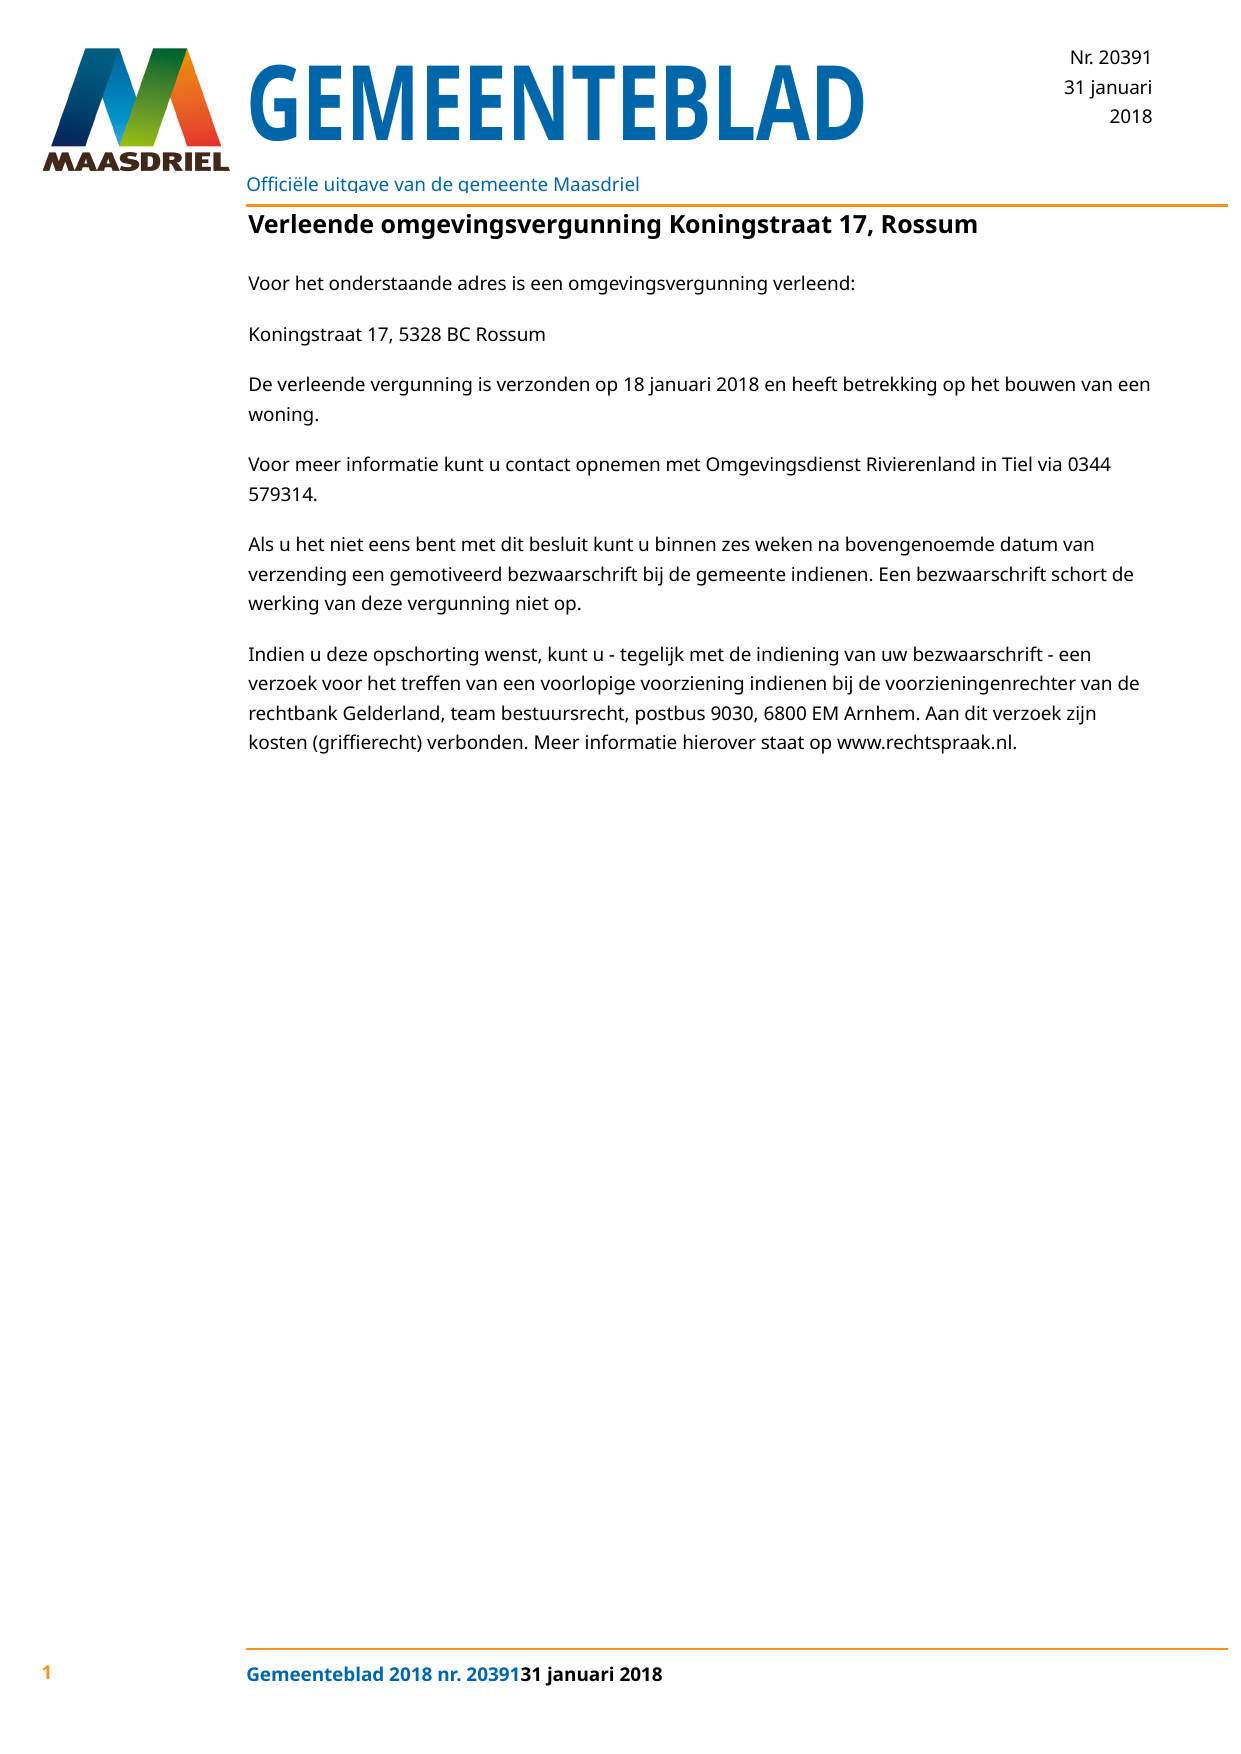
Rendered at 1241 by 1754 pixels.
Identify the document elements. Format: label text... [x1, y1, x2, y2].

text Voor het onderstaande adres is een omgevingsvergunning verleend: [248, 270, 1152, 296]
text Koningstraat 17, 5328 BC Rossum [248, 321, 1152, 346]
text Voor meer informatie kunt u contact opnemen met Omgevingsdienst Rivierenland in Tiel via 0344 579314. [248, 451, 1152, 506]
text Indien u deze opschorting wenst, kunt u - tegelijk met de indiening van uw bezwaarschrift - een verzoek voor het treffen van een voorlopige voorziening indienen bij de voorzieningenrechter van de rechtbank Gelderland, team bestuursrecht, postbus 9030, 6800 EM Arnhem. Aan dit verzoek zijn kosten (griffierecht) verbonden. Meer informatie hierover staat op www.rechtspraak.nl. [248, 641, 1152, 755]
picture [41, 47, 231, 172]
text De verleende vergunning is verzonden op 18 januari 2018 en heeft betrekking op het bouwen van een woning. [248, 371, 1152, 426]
text Als u het niet eens bent met dit besluit kunt u binnen zes weken na bovengenoemde datum van verzending een gemotiveerd bezwaarschrift bij de gemeente indienen. Een bezwaarschrift schort de werking van deze vergunning niet op. [248, 531, 1152, 616]
text Verleende omgevingsvergunning Koningstraat 17, Rossum [248, 207, 1152, 241]
